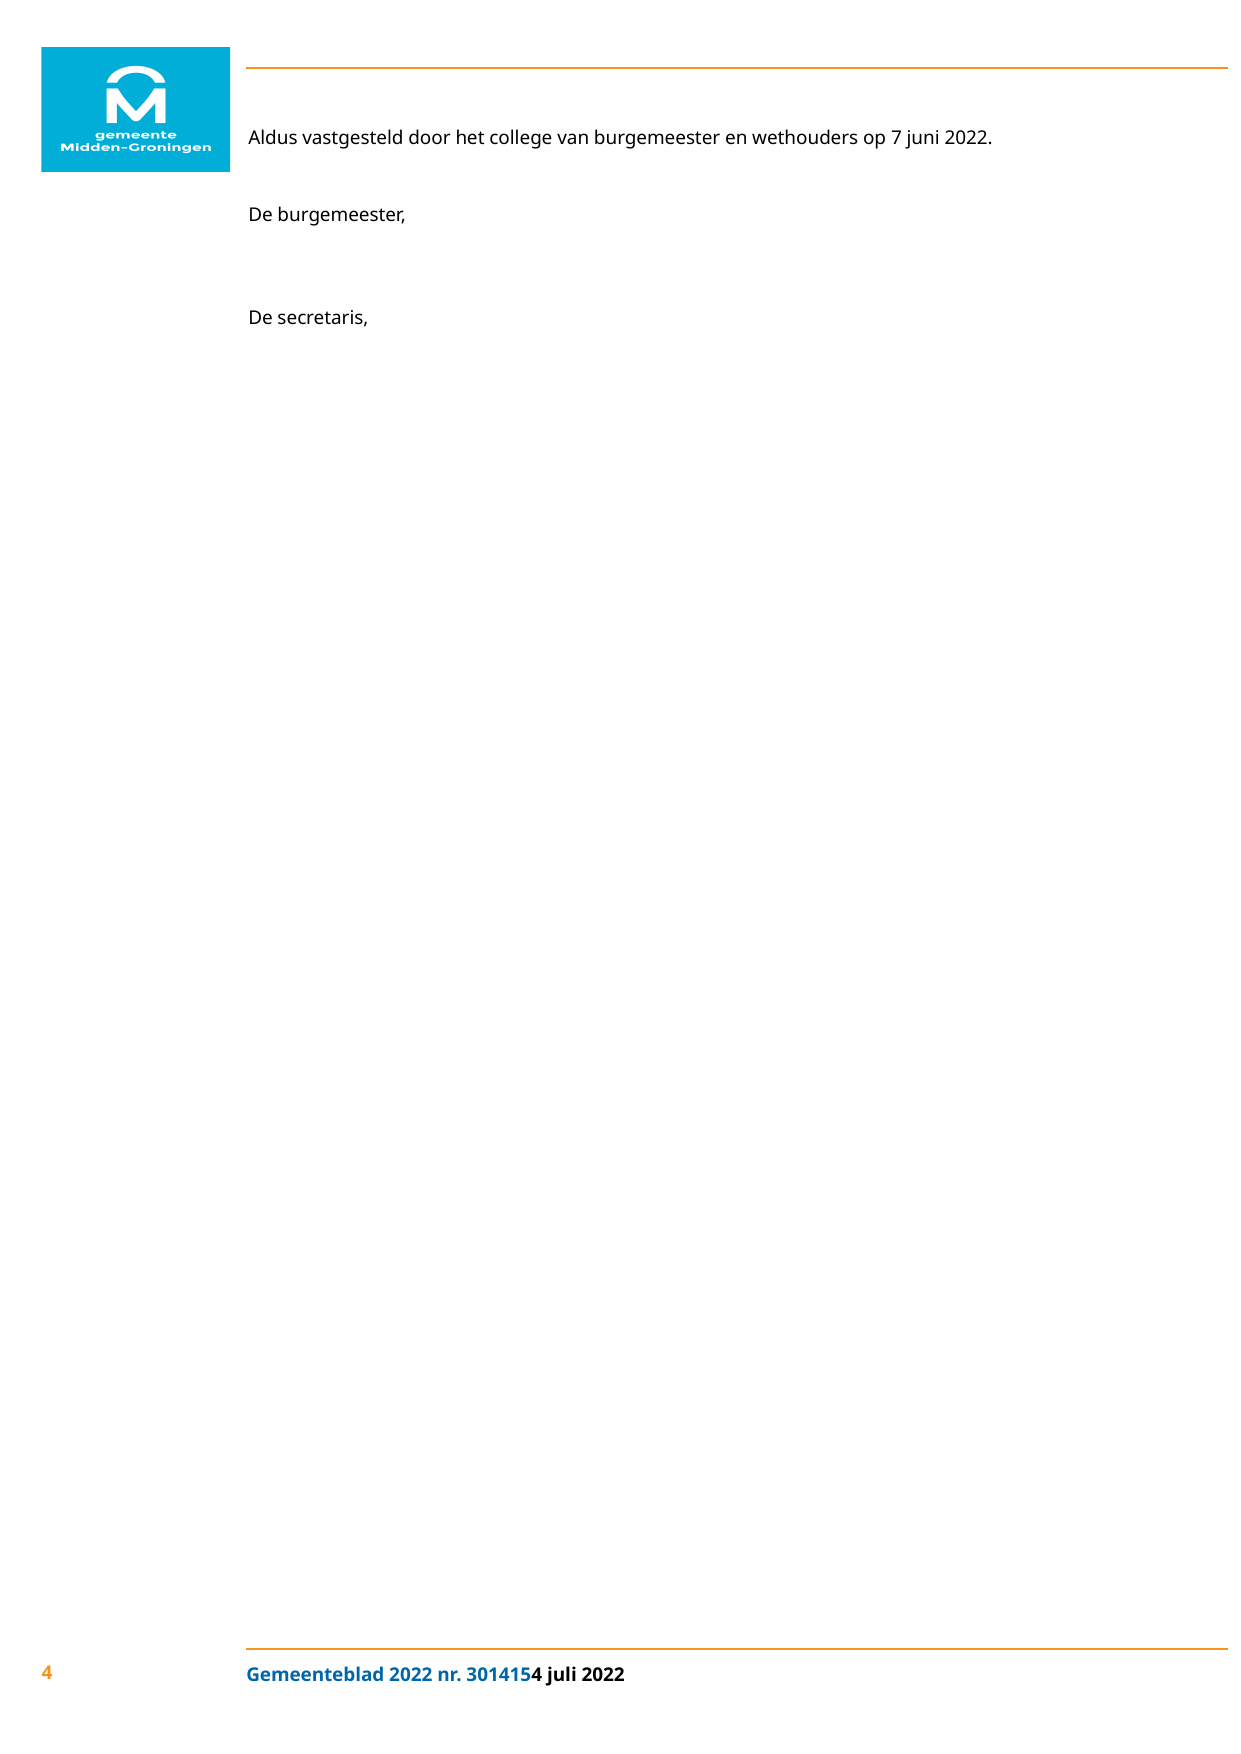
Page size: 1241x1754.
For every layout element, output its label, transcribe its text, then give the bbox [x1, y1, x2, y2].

picture [108, 66, 164, 82]
picture [184, 146, 190, 153]
text De burgemeester, [248, 202, 1152, 227]
text Aldus vastgesteld door het college van burgemeester en wethouders op 7 juni 2022. [248, 124, 1152, 150]
picture [107, 89, 165, 122]
text De secretaris, [248, 304, 1152, 330]
